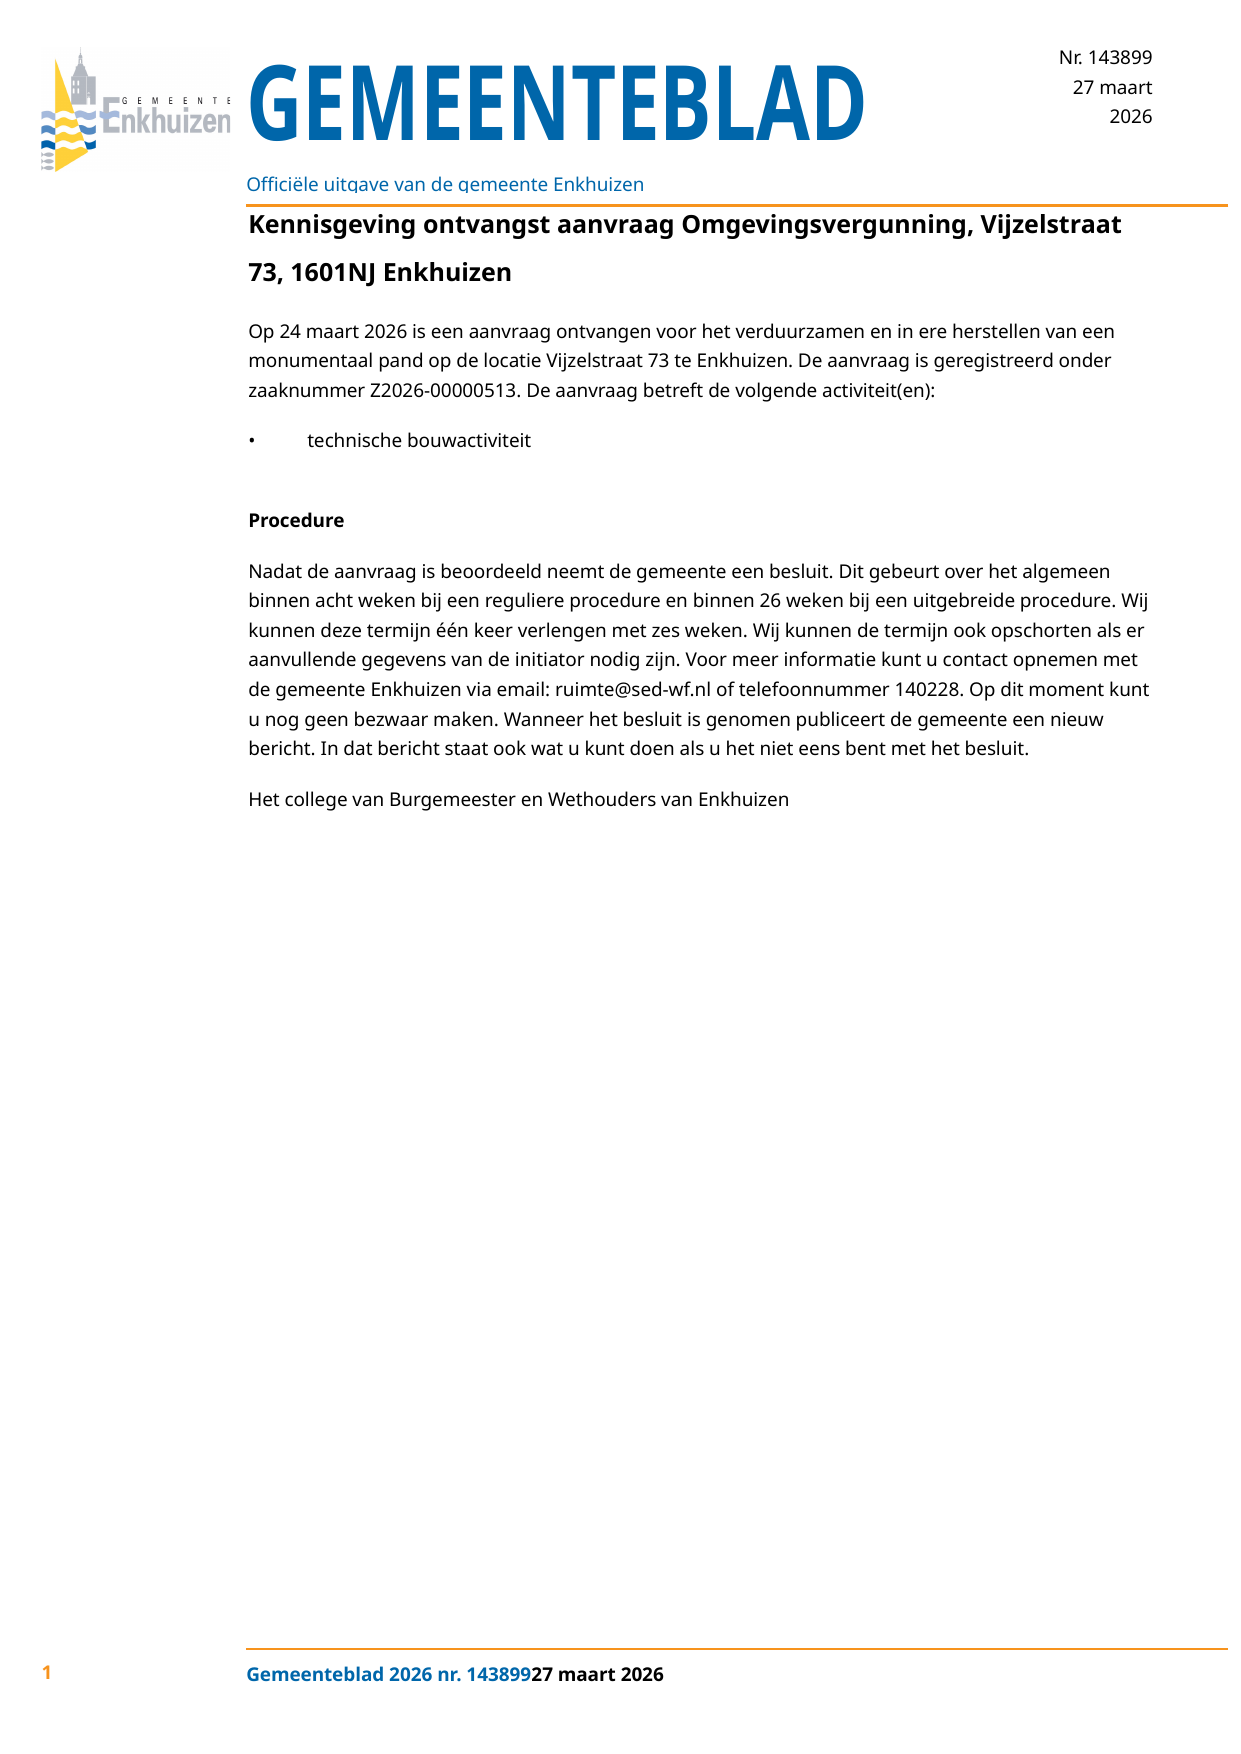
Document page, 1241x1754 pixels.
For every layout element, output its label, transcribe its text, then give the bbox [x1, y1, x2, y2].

text Procedure [248, 507, 1152, 533]
text Kennisgeving ontvangst aanvraag Omgevingsvergunning, Vijzelstraat 73, 1601NJ Enkhuizen [248, 207, 1152, 288]
picture [41, 47, 231, 172]
text Op 24 maart 2026 is een aanvraag ontvangen voor het verduurzamen en in ere herstellen van een monumentaal pand op de locatie Vijzelstraat 73 te Enkhuizen. De aanvraag is geregistreerd onder zaaknummer Z2026-00000513. De aanvraag betreft de volgende activiteit(en): [248, 318, 1152, 403]
text Nadat de aanvraag is beoordeeld neemt de gemeente een besluit. Dit gebeurt over het algemeen binnen acht weken bij een reguliere procedure en binnen 26 weken bij een uitgebreide procedure. Wij kunnen deze termijn één keer verlengen met zes weken. Wij kunnen de termijn ook opschorten als er aanvullende gegevens van de initiator nodig zijn. Voor meer informatie kunt u contact opnemen met de gemeente Enkhuizen via email: ruimte@sed-wf.nl of telefoonnummer 140228. Op dit moment kunt u nog geen bezwaar maken. Wanneer het besluit is genomen publiceert de gemeente een nieuw bericht. In dat bericht staat ook wat u kunt doen als u het niet eens bent met het besluit. [248, 558, 1152, 761]
text Het college van Burgemeester en Wethouders van Enkhuizen [248, 786, 1152, 812]
list technische bouwactiviteit [248, 427, 1152, 453]
